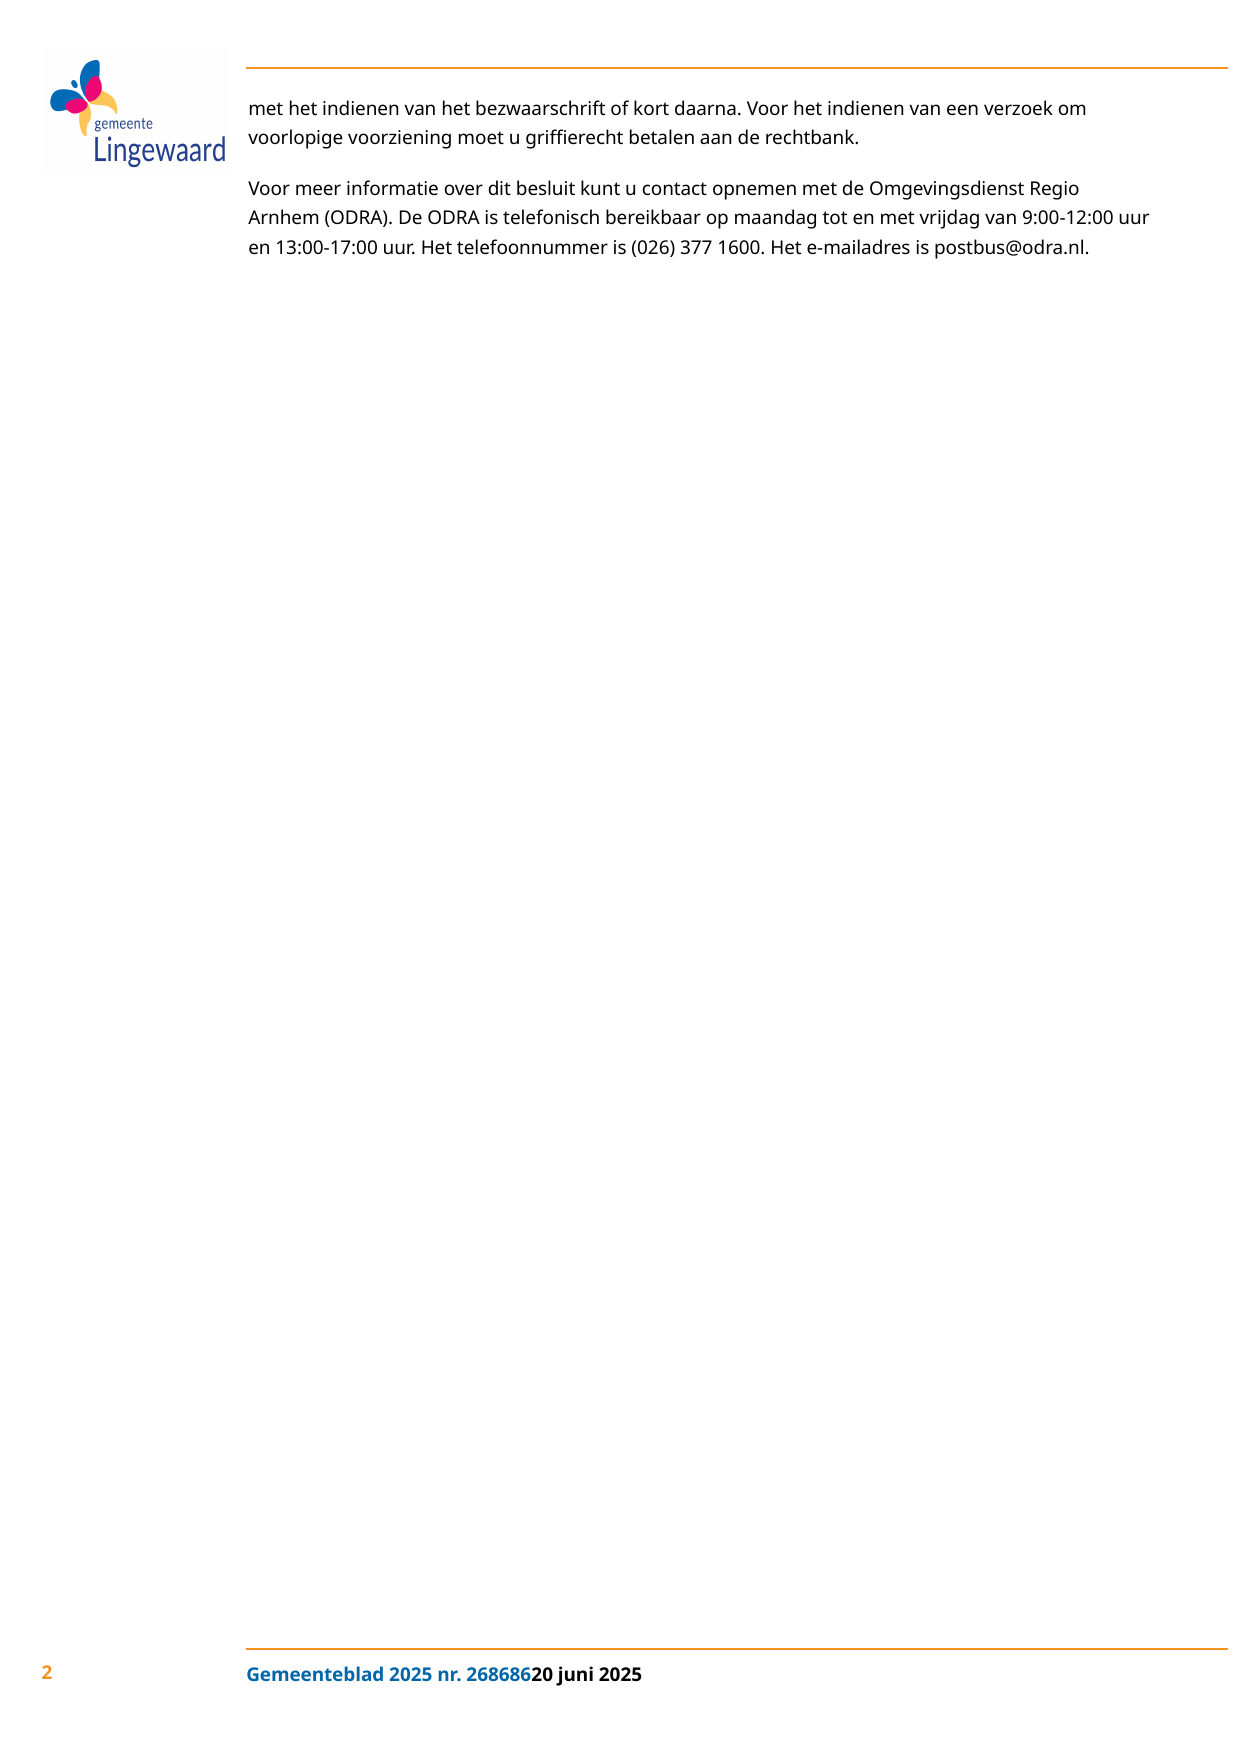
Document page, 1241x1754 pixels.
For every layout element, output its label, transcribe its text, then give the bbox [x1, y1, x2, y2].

text Voor meer informatie over dit besluit kunt u contact opnemen met de Omgevingsdienst Regio Arnhem (ODRA). De ODRA is telefonisch bereikbaar op maandag tot en met vrijdag van 9:00-12:00 uur en 13:00-17:00 uur. Het telefoonnummer is (026) 377 1600. Het e-mailadres is postbus@odra.nl. [248, 175, 1152, 260]
picture [41, 47, 231, 172]
text met het indienen van het bezwaarschrift of kort daarna. Voor het indienen van een verzoek om voorlopige voorziening moet u griffierecht betalen aan de rechtbank. [248, 95, 1152, 150]
